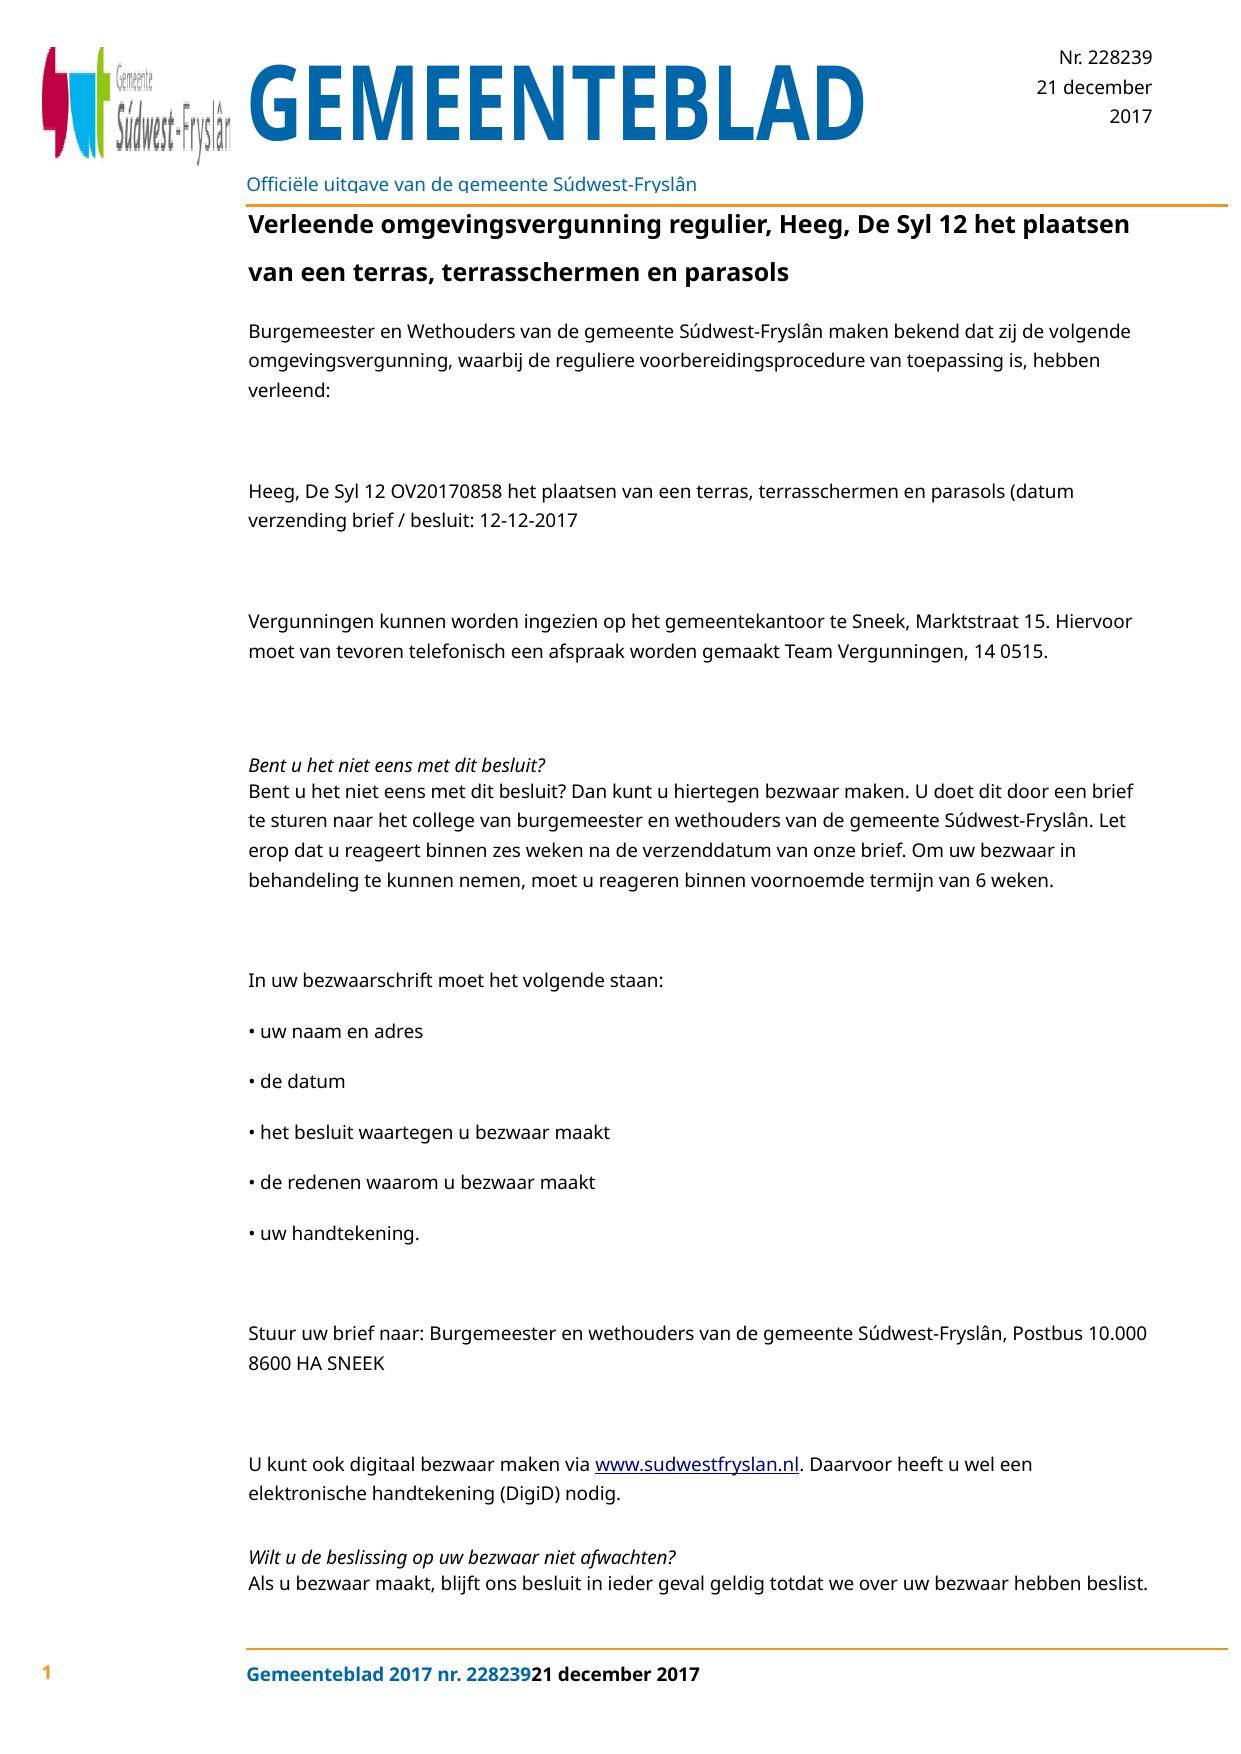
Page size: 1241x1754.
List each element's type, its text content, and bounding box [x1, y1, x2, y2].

text U kunt ook digitaal bezwaar maken via www.sudwestfryslan.nl. Daarvoor heeft u wel een elektronische handtekening (DigiD) nodig. [248, 1451, 1152, 1506]
text Burgemeester en Wethouders van de gemeente Súdwest-Fryslân maken bekend dat zij de volgende omgevingsvergunning, waarbij de reguliere voorbereidingsprocedure van toepassing is, hebben verleend: [248, 318, 1152, 403]
text • het besluit waartegen u bezwaar maakt [248, 1119, 1152, 1144]
text • uw naam en adres [248, 1018, 1152, 1044]
text • uw handtekening. [248, 1220, 1152, 1245]
text Wilt u de beslissing op uw bezwaar niet afwachten? [248, 1544, 1152, 1570]
text Heeg, De Syl 12 OV20170858 het plaatsen van een terras, terrasschermen en parasols (datum verzending brief / besluit: 12-12-2017 [248, 478, 1152, 533]
text Stuur uw brief naar: Burgemeester en wethouders van de gemeente Súdwest-Fryslân, Postbus 10.000 8600 HA SNEEK [248, 1321, 1152, 1376]
text Vergunningen kunnen worden ingezien op het gemeentekantoor te Sneek, Marktstraat 15. Hiervoor moet van tevoren telefonisch een afspraak worden gemaakt Team Vergunningen, 14 0515. [248, 608, 1152, 664]
text Bent u het niet eens met dit besluit? [248, 752, 1152, 778]
picture [41, 47, 231, 172]
text Als u bezwaar maakt, blijft ons besluit in ieder geval geldig totdat we over uw bezwaar hebben beslist. [248, 1570, 1152, 1596]
text Verleende omgevingsvergunning regulier, Heeg, De Syl 12 het plaatsen van een terras, terrasschermen en parasols [248, 207, 1152, 288]
text • de datum [248, 1068, 1152, 1094]
text • de redenen waarom u bezwaar maakt [248, 1169, 1152, 1195]
text In uw bezwaarschrift moet het volgende staan: [248, 968, 1152, 993]
text Bent u het niet eens met dit besluit? Dan kunt u hiertegen bezwaar maken. U doet dit door een brief te sturen naar het college van burgemeester en wethouders van de gemeente Súdwest-Fryslân. Let erop dat u reageert binnen zes weken na de verzenddatum van onze brief. Om uw bezwaar in behandeling te kunnen nemen, moet u reageren binnen voornoemde termijn van 6 weken. [248, 778, 1152, 892]
